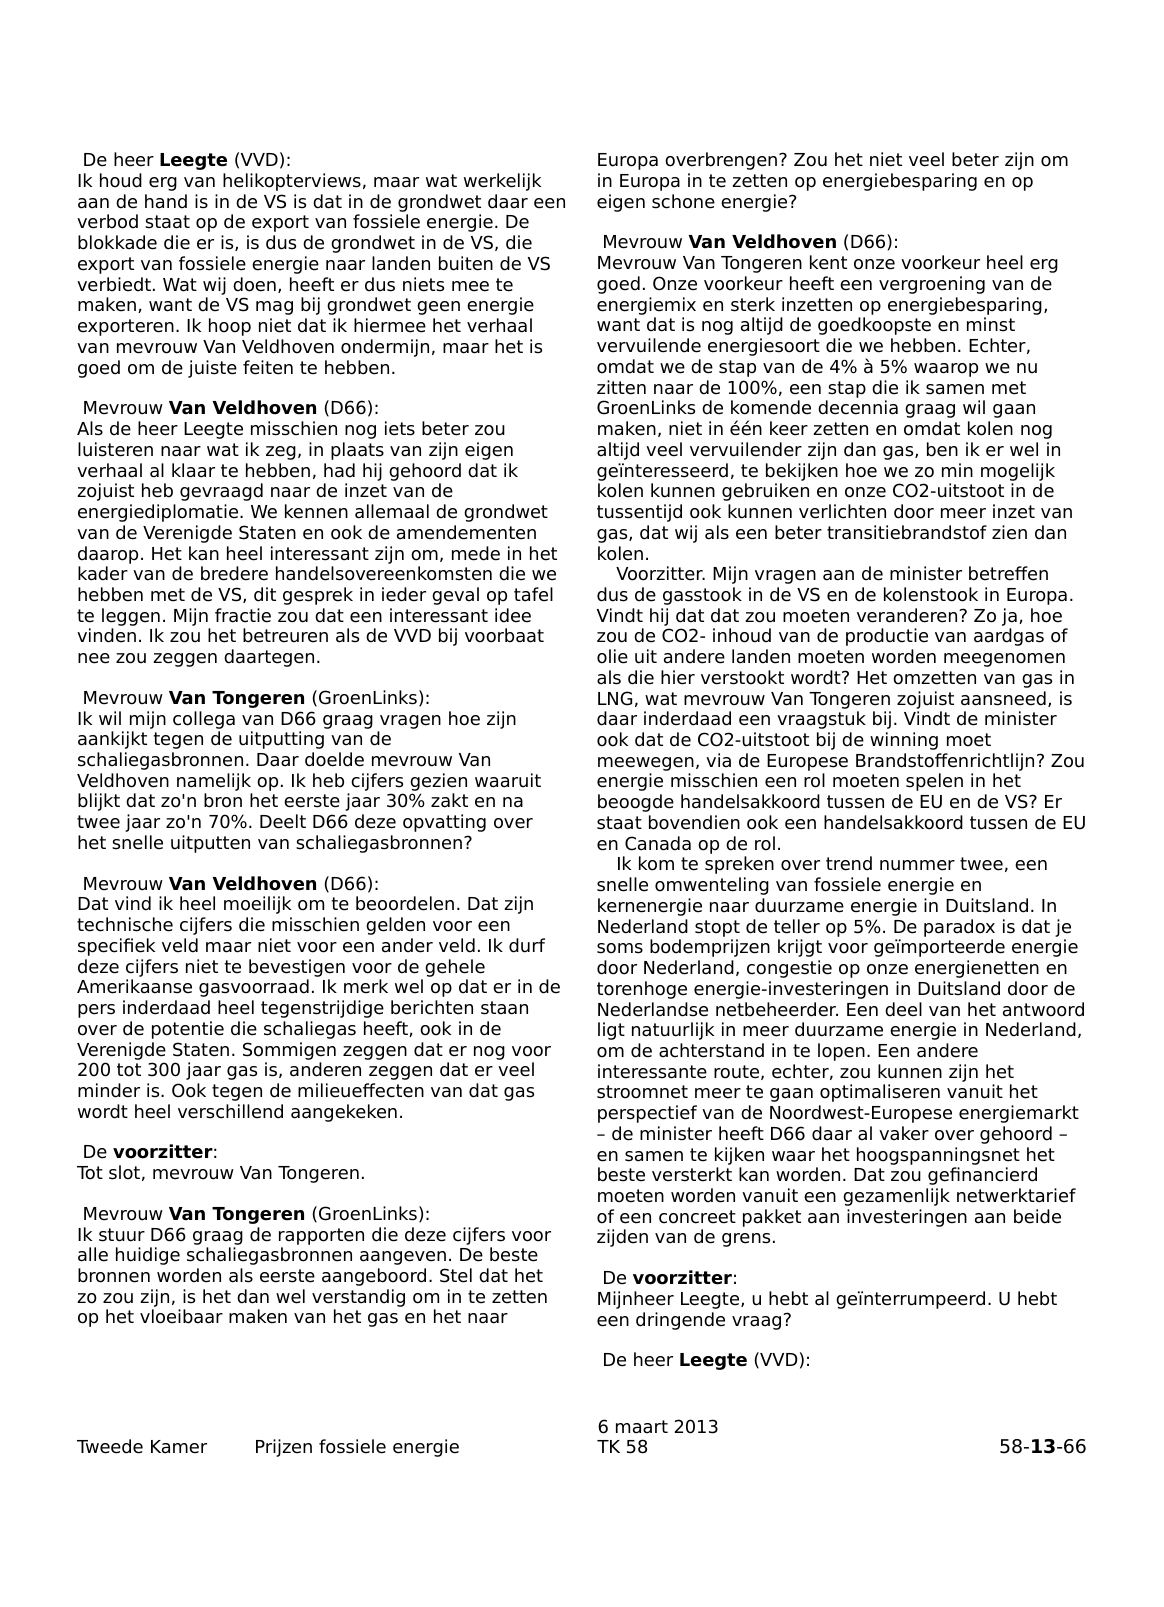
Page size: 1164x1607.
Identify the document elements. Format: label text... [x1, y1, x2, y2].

text Ik stuur D66 graag de rapporten die deze cijfers voor alle huidige schaliegasbronnen aangeven. De beste bronnen worden als eerste aangeboord. Stel dat het zo zou zijn, is het dan wel verstandig om in te zetten op het vloeibaar maken van het gas en het naar [77, 1224, 567, 1328]
text De heer Leegte (VVD): [77, 150, 567, 171]
text Ik houd erg van helikopterviews, maar wat werkelijk aan de hand is in de VS is dat in de grondwet daar een verbod staat op de export van fossiele energie. De blokkade die er is, is dus de grondwet in de VS, die export van fossiele energie naar landen buiten de VS verbiedt. Wat wij doen, heeft er dus niets mee te maken, want de VS mag bij grondwet geen energie exporteren. Ik hoop niet dat ik hiermee het verhaal van mevrouw Van Veldhoven ondermijn, maar het is goed om de juiste feiten te hebben. [77, 171, 567, 378]
text Mevrouw Van Veldhoven (D66): [77, 398, 567, 419]
text Voorzitter. Mijn vragen aan de minister betreffen dus de gasstook in de VS en de kolenstook in Europa. Vindt hij dat dat zou moeten veranderen? Zo ja, hoe zou de CO2- inhoud van de productie van aardgas of olie uit andere landen moeten worden meegenomen als die hier verstookt wordt? Het omzetten van gas in LNG, wat mevrouw Van Tongeren zojuist aansneed, is daar inderdaad een vraagstuk bij. Vindt de minister ook dat de CO2-uitstoot bij de winning moet meewegen, via de Europese Brandstoffenrichtlijn? Zou energie misschien een rol moeten spelen in het beoogde handelsakkoord tussen de EU en de VS? Er staat bovendien ook een handelsakkoord tussen de EU en Canada op de rol. [596, 564, 1087, 854]
text Mevrouw Van Veldhoven (D66): [596, 232, 1087, 253]
text Europa overbrengen? Zou het niet veel beter zijn om in Europa in te zetten op energiebesparing en op eigen schone energie? [596, 150, 1087, 212]
text De voorzitter: [77, 1142, 567, 1163]
text De heer Leegte (VVD): [596, 1350, 1087, 1371]
text Mevrouw Van Tongeren (GroenLinks): [77, 1204, 567, 1224]
text Als de heer Leegte misschien nog iets beter zou luisteren naar wat ik zeg, in plaats van zijn eigen verhaal al klaar te hebben, had hij gehoord dat ik zojuist heb gevraagd naar de inzet van de energiediplomatie. We kennen allemaal de grondwet van de Verenigde Staten en ook de amendementen daarop. Het kan heel interessant zijn om, mede in het kader van de bredere handelsovereenkomsten die we hebben met de VS, dit gesprek in ieder geval op tafel te leggen. Mijn fractie zou dat een interessant idee vinden. Ik zou het betreuren als de VVD bij voorbaat nee zou zeggen daartegen. [77, 419, 567, 668]
text Mijnheer Leegte, u hebt al geïnterrumpeerd. U hebt een dringende vraag? [596, 1289, 1087, 1330]
text Mevrouw Van Tongeren kent onze voorkeur heel erg goed. Onze voorkeur heeft een vergroening van de energiemix en sterk inzetten op energiebesparing, want dat is nog altijd de goedkoopste en minst vervuilende energiesoort die we hebben. Echter, omdat we de stap van de 4% à 5% waarop we nu zitten naar de 100%, een stap die ik samen met GroenLinks de komende decennia graag wil gaan maken, niet in één keer zetten en omdat kolen nog altijd veel vervuilender zijn dan gas, ben ik er wel in geïnteresseerd, te bekijken hoe we zo min mogelijk kolen kunnen gebruiken en onze CO2-uitstoot in de tussentijd ook kunnen verlichten door meer inzet van gas, dat wij als een beter transitiebrandstof zien dan kolen. [596, 253, 1087, 564]
text Mevrouw Van Veldhoven (D66): [77, 873, 567, 894]
text Ik kom te spreken over trend nummer twee, een snelle omwenteling van fossiele energie en kernenergie naar duurzame energie in Duitsland. In Nederland stopt de teller op 5%. De paradox is dat je soms bodemprijzen krijgt voor geïmporteerde energie door Nederland, congestie op onze energienetten en torenhoge energie-investeringen in Duitsland door de Nederlandse netbeheerder. Een deel van het antwoord ligt natuurlijk in meer duurzame energie in Nederland, om de achterstand in te lopen. Een andere interessante route, echter, zou kunnen zijn het stroomnet meer te gaan optimaliseren vanuit het perspectief van de Noordwest-Europese energiemarkt – de minister heeft D66 daar al vaker over gehoord – en samen te kijken waar het hoogspanningsnet het beste versterkt kan worden. Dat zou gefinancierd moeten worden vanuit een gezamenlijk netwerktarief of een concreet pakket aan investeringen aan beide zijden van de grens. [596, 854, 1087, 1248]
text De voorzitter: [596, 1268, 1087, 1289]
text Dat vind ik heel moeilijk om te beoordelen. Dat zijn technische cijfers die misschien gelden voor een specifiek veld maar niet voor een ander veld. Ik durf deze cijfers niet te bevestigen voor de gehele Amerikaanse gasvoorraad. Ik merk wel op dat er in de pers inderdaad heel tegenstrijdige berichten staan over de potentie die schaliegas heeft, ook in de Verenigde Staten. Sommigen zeggen dat er nog voor 200 tot 300 jaar gas is, anderen zeggen dat er veel minder is. Ook tegen de milieueffecten van dat gas wordt heel verschillend aangekeken. [77, 894, 567, 1122]
text Ik wil mijn collega van D66 graag vragen hoe zijn aankijkt tegen de uitputting van de schaliegasbronnen. Daar doelde mevrouw Van Veldhoven namelijk op. Ik heb cijfers gezien waaruit blijkt dat zo'n bron het eerste jaar 30% zakt en na twee jaar zo'n 70%. Deelt D66 deze opvatting over het snelle uitputten van schaliegasbronnen? [77, 708, 567, 853]
text Tot slot, mevrouw Van Tongeren. [77, 1163, 567, 1184]
text Mevrouw Van Tongeren (GroenLinks): [77, 688, 567, 708]
